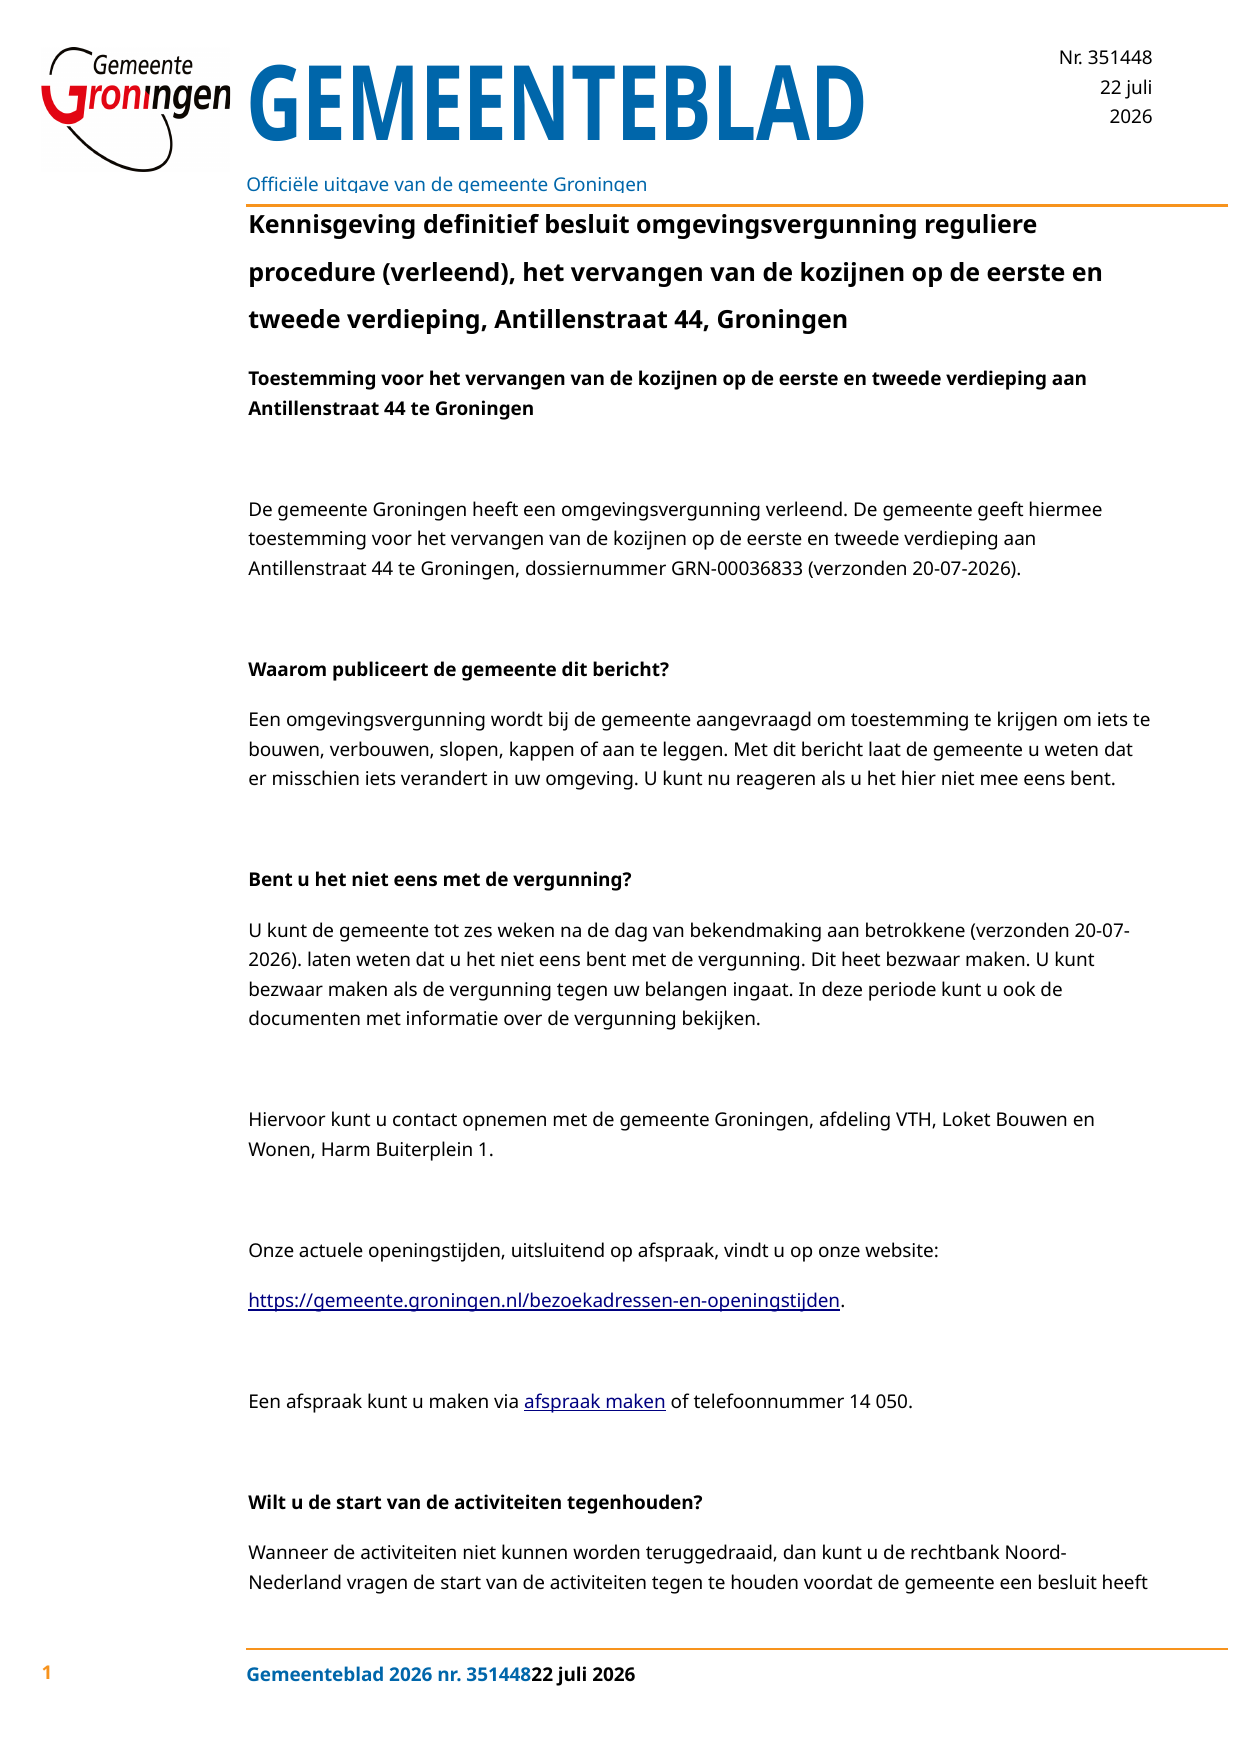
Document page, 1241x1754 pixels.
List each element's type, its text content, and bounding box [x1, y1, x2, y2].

text Toestemming voor het vervangen van de kozijnen op de eerste en tweede verdieping aan Antillenstraat 44 te Groningen [248, 366, 1152, 421]
text Hiervoor kunt u contact opnemen met de gemeente Groningen, afdeling VTH, Loket Bouwen en Wonen, Harm Buiterplein 1. [248, 1106, 1152, 1162]
text Een omgevingsvergunning wordt bij de gemeente aangevraagd om toestemming te krijgen om iets te bouwen, verbouwen, slopen, kappen of aan te leggen. Met dit bericht laat de gemeente u weten dat er misschien iets verandert in uw omgeving. U kunt nu reageren als u het hier niet mee eens bent. [248, 706, 1152, 791]
picture [41, 47, 231, 172]
text Waarom publiceert de gemeente dit bericht? [248, 656, 1152, 682]
text Een afspraak kunt u maken via afspraak maken of telefoonnummer 14 050. [248, 1388, 1152, 1414]
text Wilt u de start van de activiteiten tegenhouden? [248, 1489, 1152, 1514]
text De gemeente Groningen heeft een omgevingsvergunning verleend. De gemeente geeft hiermee toestemming voor het vervangen van de kozijnen op de eerste en tweede verdieping aan Antillenstraat 44 te Groningen, dossiernummer GRN-00036833 (verzonden 20-07-2026). [248, 496, 1152, 581]
text Bent u het niet eens met de vergunning? [248, 866, 1152, 892]
text Onze actuele openingstijden, uitsluitend op afspraak, vindt u op onze website: [248, 1237, 1152, 1262]
text Wanneer de activiteiten niet kunnen worden teruggedraaid, dan kunt u de rechtbank Noord-Nederland vragen de start van de activiteiten tegen te houden voordat de gemeente een besluit heeft [248, 1539, 1152, 1594]
text U kunt de gemeente tot zes weken na de dag van bekendmaking aan betrokkene (verzonden 20-07-2026). laten weten dat u het niet eens bent met de vergunning. Dit heet bezwaar maken. U kunt bezwaar maken als de vergunning tegen uw belangen ingaat. In deze periode kunt u ook de documenten met informatie over de vergunning bekijken. [248, 917, 1152, 1031]
text Kennisgeving definitief besluit omgevingsvergunning reguliere procedure (verleend), het vervangen van de kozijnen op de eerste en tweede verdieping, Antillenstraat 44, Groningen [248, 207, 1152, 336]
text https://gemeente.groningen.nl/bezoekadressen-en-openingstijden. [248, 1287, 1152, 1313]
